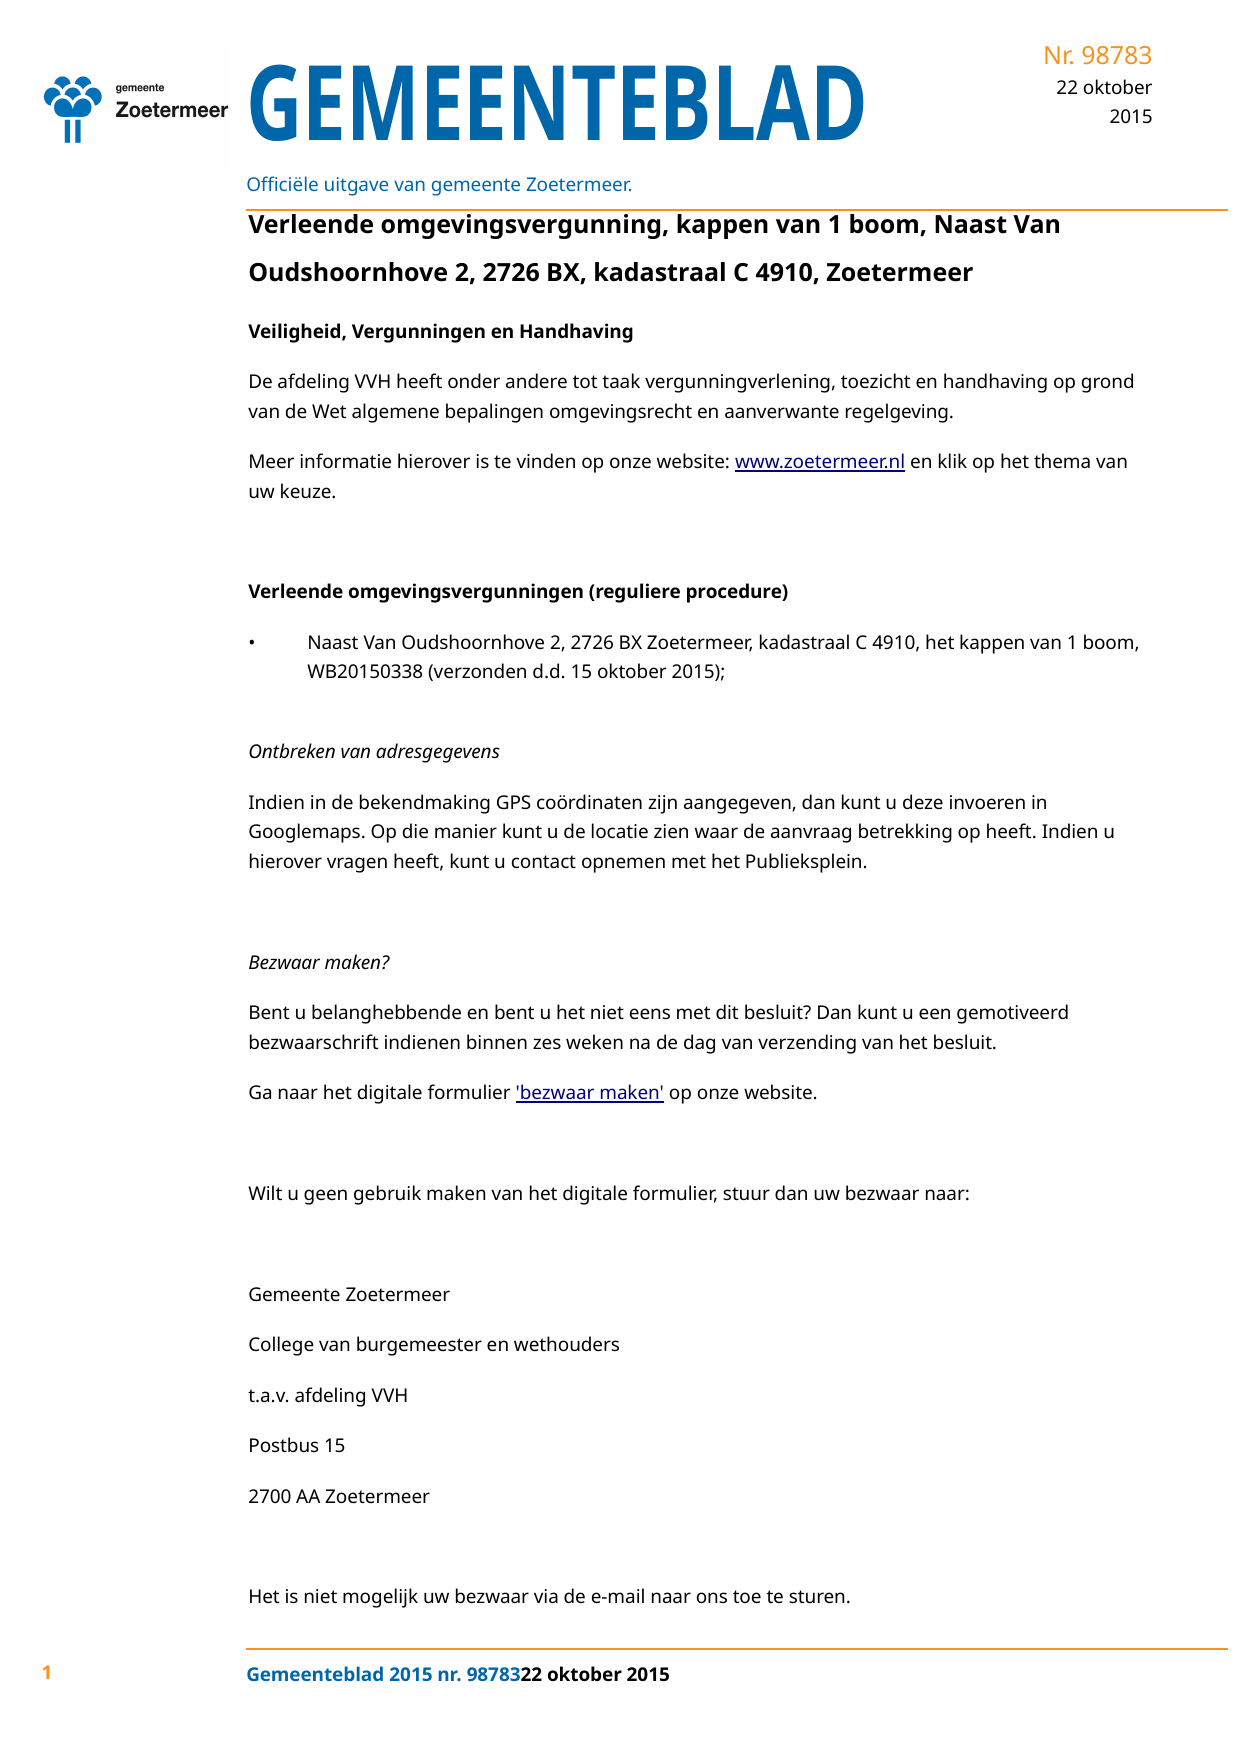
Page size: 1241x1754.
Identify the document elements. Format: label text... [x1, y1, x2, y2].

text Verleende omgevingsvergunning, kappen van 1 boom, Naast Van Oudshoornhove 2, 2726 BX, kadastraal C 4910, Zoetermeer [248, 211, 1152, 288]
text Wilt u geen gebruik maken van het digitale formulier, stuur dan uw bezwaar naar: [248, 1180, 1152, 1206]
text Ga naar het digitale formulier 'bezwaar maken' op onze website. [248, 1079, 1152, 1105]
text 2700 AA Zoetermeer [248, 1483, 1152, 1509]
text Het is niet mogelijk uw bezwaar via de e-mail naar ons toe te sturen. [248, 1584, 1152, 1609]
text Veiligheid, Vergunningen en Handhaving [248, 318, 1152, 344]
text Bent u belanghebbende en bent u het niet eens met dit besluit? Dan kunt u een gemotiveerd bezwaarschrift indienen binnen zes weken na de dag van verzending van het besluit. [248, 999, 1152, 1055]
list Naast Van Oudshoornhove 2, 2726 BX Zoetermeer, kadastraal C 4910, het kappen van 1 boom, WB20150338 (verzonden d.d. 15 oktober 2015); [248, 629, 1152, 684]
text t.a.v. afdeling VVH [248, 1382, 1152, 1408]
picture [41, 47, 231, 172]
text Indien in de bekendmaking GPS coördinaten zijn aangegeven, dan kunt u deze invoeren in Googlemaps. Op die manier kunt u de locatie zien waar de aanvraag betrekking op heeft. Indien u hierover vragen heeft, kunt u contact opnemen met het Publieksplein. [248, 789, 1152, 874]
text Gemeente Zoetermeer [248, 1281, 1152, 1307]
text Meer informatie hierover is te vinden op onze website: www.zoetermeer.nl en klik op het thema van uw keuze. [248, 448, 1152, 504]
text De afdeling VVH heeft onder andere tot taak vergunningverlening, toezicht en handhaving op grond van de Wet algemene bepalingen omgevingsrecht en aanverwante regelgeving. [248, 368, 1152, 424]
text Ontbreken van adresgegevens [248, 739, 1152, 764]
text Postbus 15 [248, 1432, 1152, 1458]
text College van burgemeester en wethouders [248, 1332, 1152, 1357]
text Bezwaar maken? [248, 949, 1152, 975]
text Verleende omgevingsvergunningen (reguliere procedure) [248, 579, 1152, 604]
